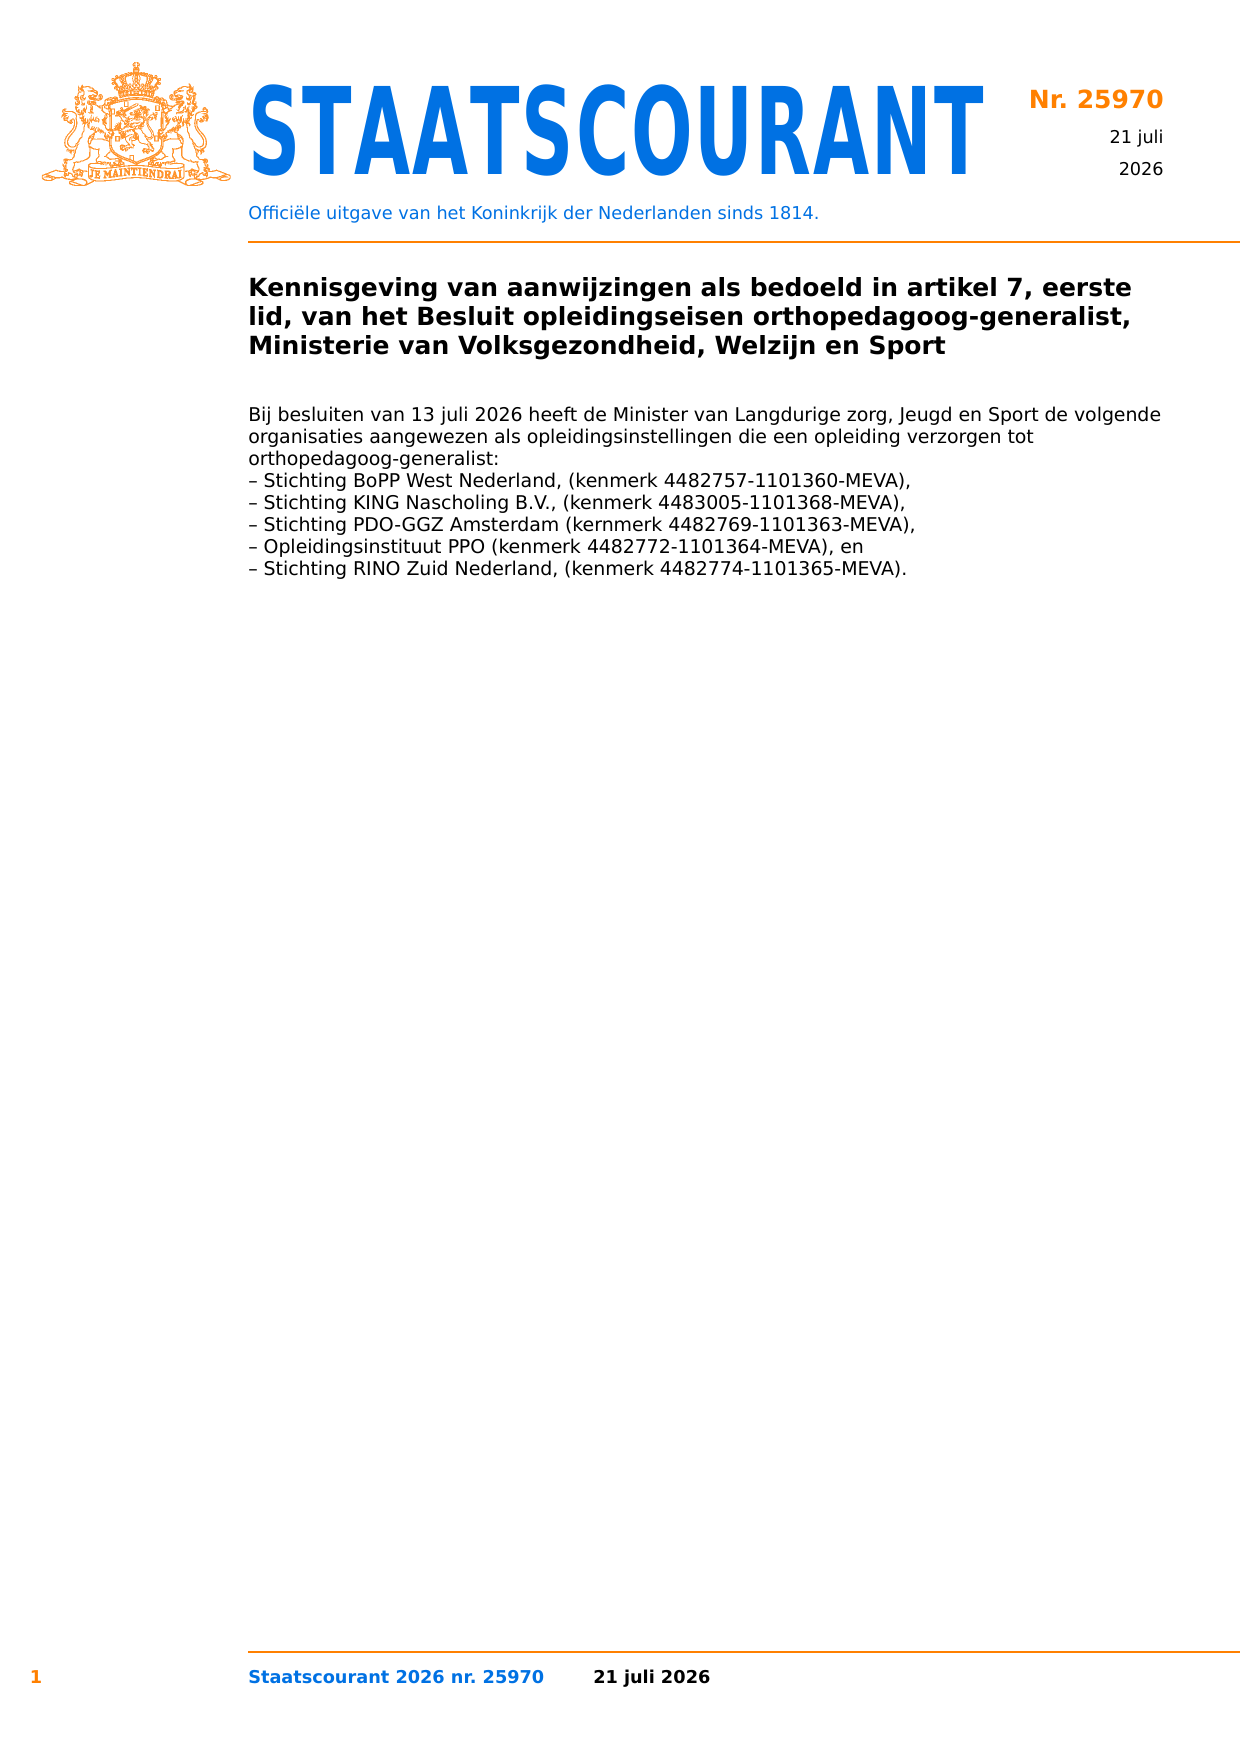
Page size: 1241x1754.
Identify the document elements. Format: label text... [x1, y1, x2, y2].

subtitle Kennisgeving van aanwijzingen als bedoeld in artikel 7, eerste lid, van het Besluit opleidingseisen orthopedagoog-generalist, Ministerie van Volksgezondheid, Welzijn en Sport [248, 273, 1163, 361]
table_cell 21 juli [998, 121, 1240, 153]
text Bij besluiten van 13 juli 2026 heeft de Minister van Langdurige zorg, Jeugd en Sport de volgende organisaties aangewezen als opleidingsinstellingen die een opleiding verzorgen tot orthopedagoog-generalist: [248, 404, 1163, 470]
text – Stichting PDO-GGZ Amsterdam (kernmerk 4482769-1101363-MEVA), [248, 514, 1163, 536]
table_cell 2026 [998, 153, 1240, 203]
text – Stichting RINO Zuid Nederland, (kenmerk 4482774-1101365-MEVA). [248, 558, 1163, 580]
text – Stichting BoPP West Nederland, (kenmerk 4482757-1101360-MEVA), [248, 470, 1163, 492]
table_header STAATSCOURANT [248, 62, 998, 203]
table_header [25, 62, 248, 241]
table_cell Officiële uitgave van het Koninkrijk der Nederlanden sinds 1814. [248, 203, 1240, 241]
text – Stichting KING Nascholing B.V., (kenmerk 4483005-1101368-MEVA), [248, 492, 1163, 514]
table_header Nr. 25970 [998, 62, 1240, 121]
text – Opleidingsinstituut PPO (kenmerk 4482772-1101364-MEVA), en [248, 536, 1163, 558]
picture [41, 62, 231, 186]
